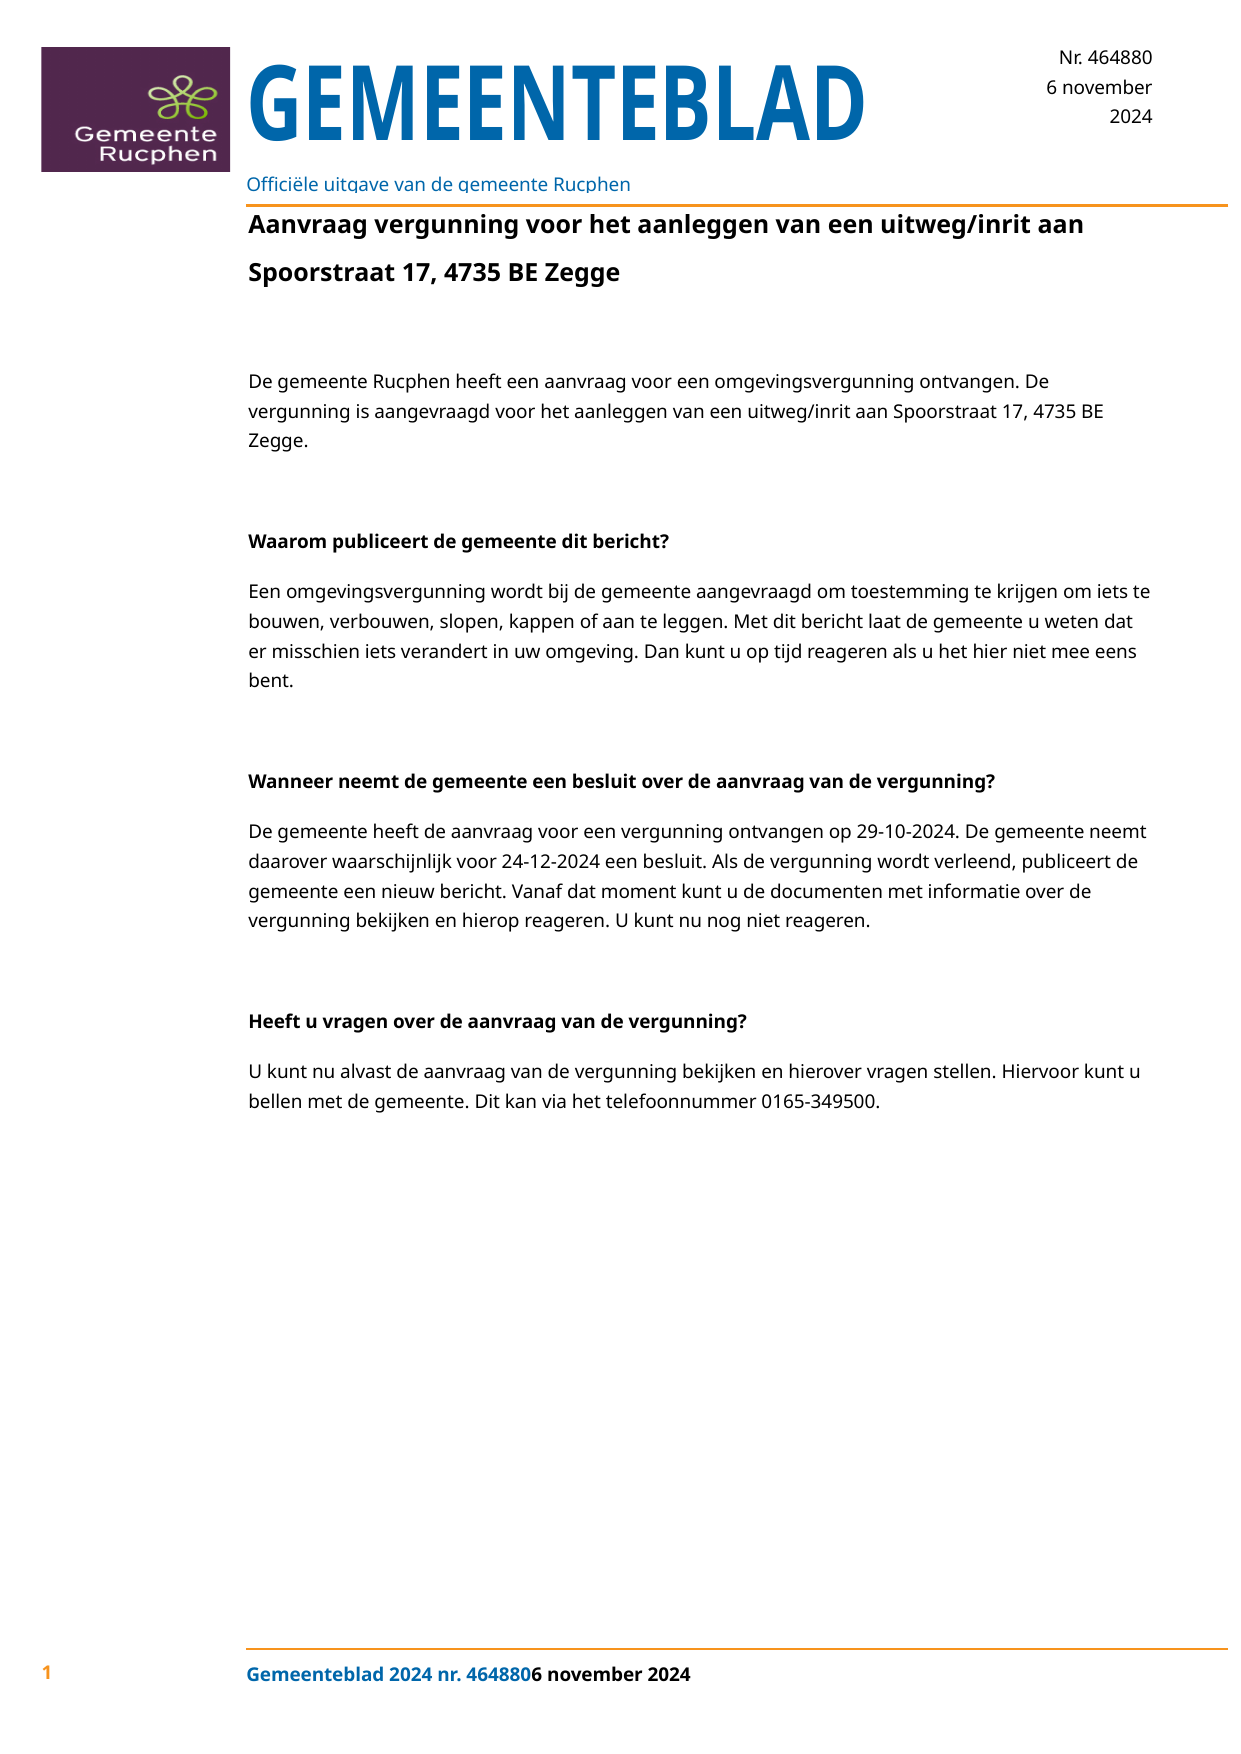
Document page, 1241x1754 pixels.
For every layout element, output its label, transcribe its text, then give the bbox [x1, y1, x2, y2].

text Een omgevingsvergunning wordt bij de gemeente aangevraagd om toestemming te krijgen om iets te bouwen, verbouwen, slopen, kappen of aan te leggen. Met dit bericht laat de gemeente u weten dat er misschien iets verandert in uw omgeving. Dan kunt u op tijd reageren als u het hier niet mee eens bent. [248, 579, 1152, 693]
text De gemeente Rucphen heeft een aanvraag voor een omgevingsvergunning ontvangen. De vergunning is aangevraagd voor het aanleggen van een uitweg/inrit aan Spoorstraat 17, 4735 BE Zegge. [248, 368, 1152, 453]
text Heeft u vragen over de aanvraag van de vergunning? [248, 1008, 1152, 1034]
text Aanvraag vergunning voor het aanleggen van een uitweg/inrit aan Spoorstraat 17, 4735 BE Zegge [248, 207, 1152, 288]
text Wanneer neemt de gemeente een besluit over de aanvraag van de vergunning? [248, 768, 1152, 794]
text Waarom publiceert de gemeente dit bericht? [248, 528, 1152, 554]
text U kunt nu alvast de aanvraag van de vergunning bekijken en hierover vragen stellen. Hiervoor kunt u bellen met de gemeente. Dit kan via het telefoonnummer 0165-349500. [248, 1059, 1152, 1114]
text De gemeente heeft de aanvraag voor een vergunning ontvangen op 29-10-2024. De gemeente neemt daarover waarschijnlijk voor 24-12-2024 een besluit. Als de vergunning wordt verleend, publiceert de gemeente een nieuw bericht. Vanaf dat moment kunt u de documenten met informatie over de vergunning bekijken en hierop reageren. U kunt nu nog niet reageren. [248, 819, 1152, 933]
picture [41, 47, 231, 172]
